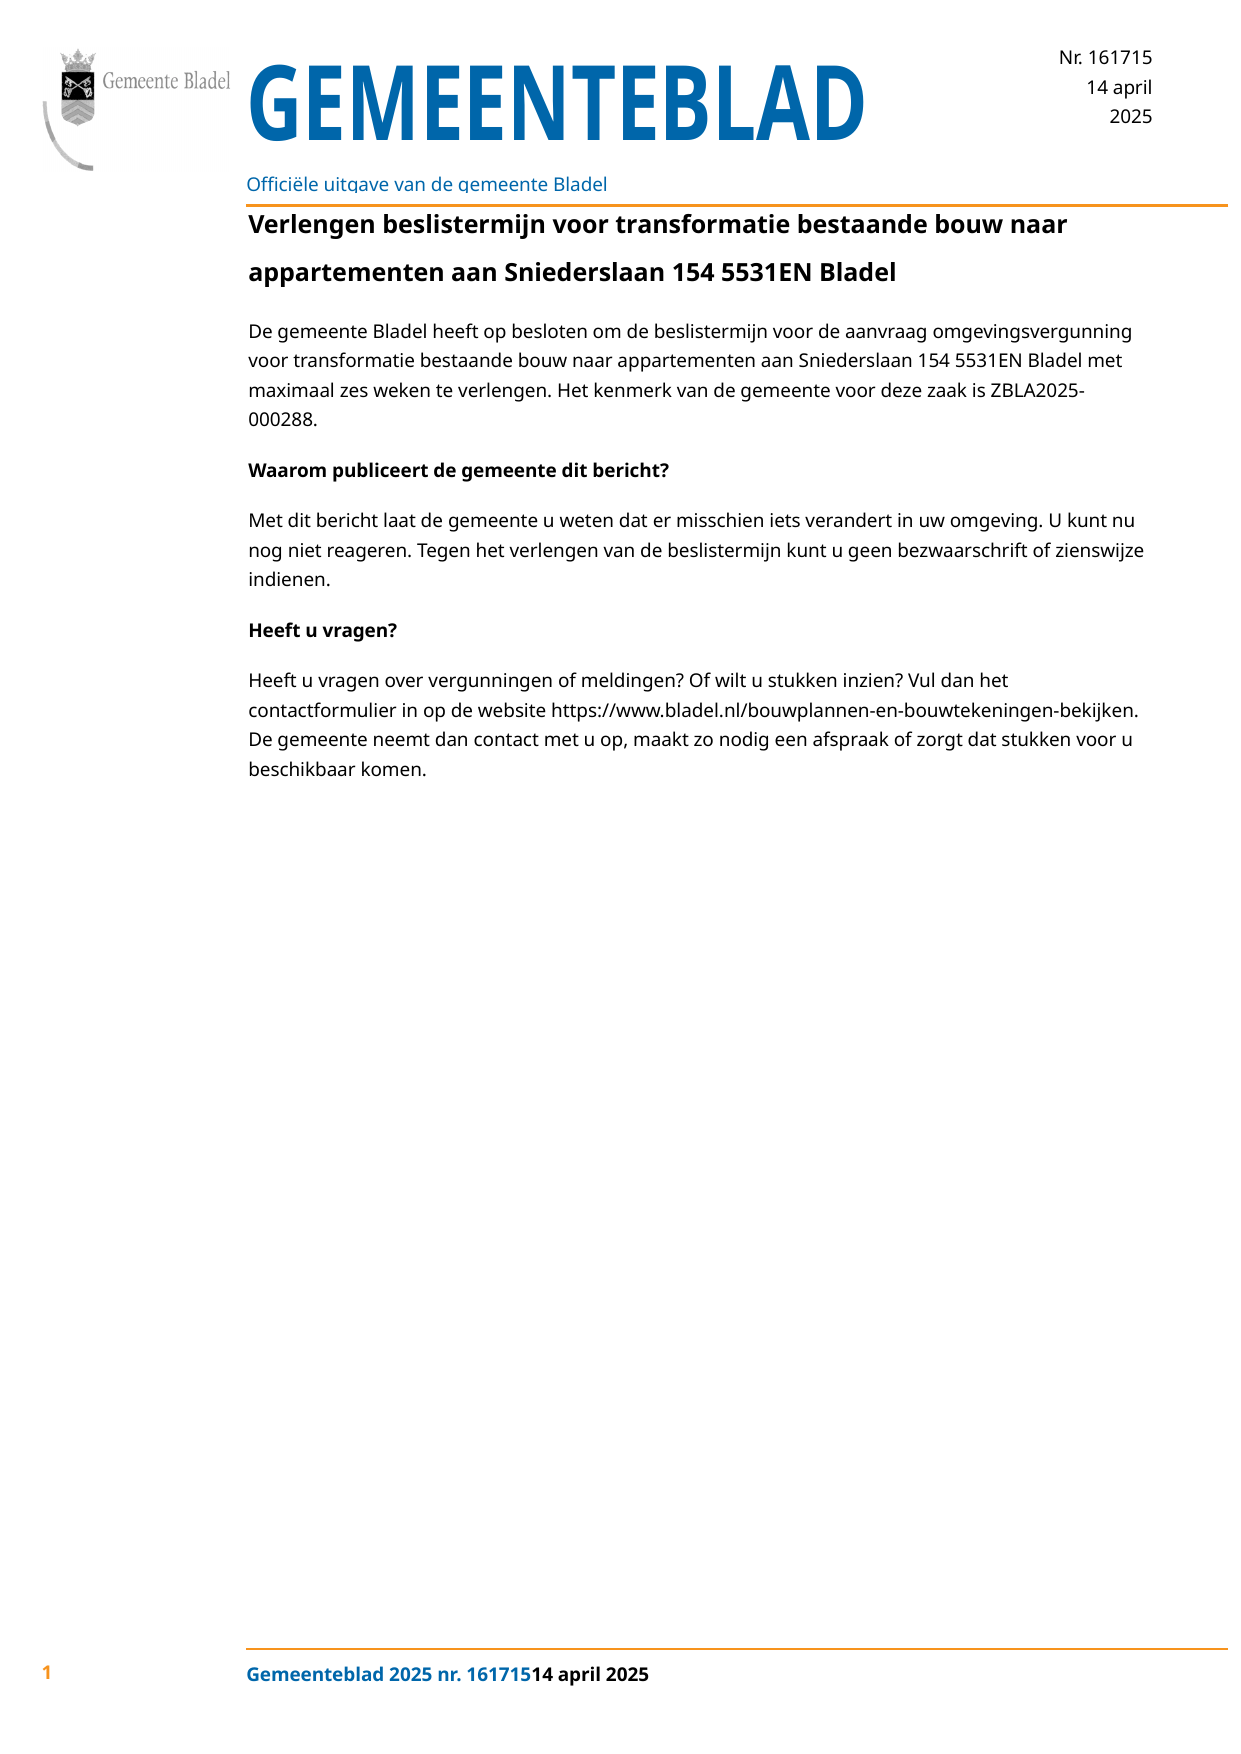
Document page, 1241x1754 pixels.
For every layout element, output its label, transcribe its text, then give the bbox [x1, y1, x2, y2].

text Verlengen beslistermijn voor transformatie bestaande bouw naar appartementen aan Sniederslaan 154 5531EN Bladel [248, 207, 1152, 288]
text Waarom publiceert de gemeente dit bericht? [248, 457, 1152, 483]
text Met dit bericht laat de gemeente u weten dat er misschien iets verandert in uw omgeving. U kunt nu nog niet reageren. Tegen het verlengen van de beslistermijn kunt u geen bezwaarschrift of zienswijze indienen. [248, 507, 1152, 592]
text De gemeente Bladel heeft op besloten om de beslistermijn voor de aanvraag omgevingsvergunning voor transformatie bestaande bouw naar appartementen aan Sniederslaan 154 5531EN Bladel met maximaal zes weken te verlengen. Het kenmerk van de gemeente voor deze zaak is ZBLA2025-000288. [248, 318, 1152, 432]
text Heeft u vragen? [248, 617, 1152, 643]
picture [41, 47, 231, 172]
text Heeft u vragen over vergunningen of meldingen? Of wilt u stukken inzien? Vul dan het contactformulier in op de website https://www.bladel.nl/bouwplannen-en-bouwtekeningen-bekijken. De gemeente neemt dan contact met u op, maakt zo nodig een afspraak of zorgt dat stukken voor u beschikbaar komen. [248, 667, 1152, 782]
